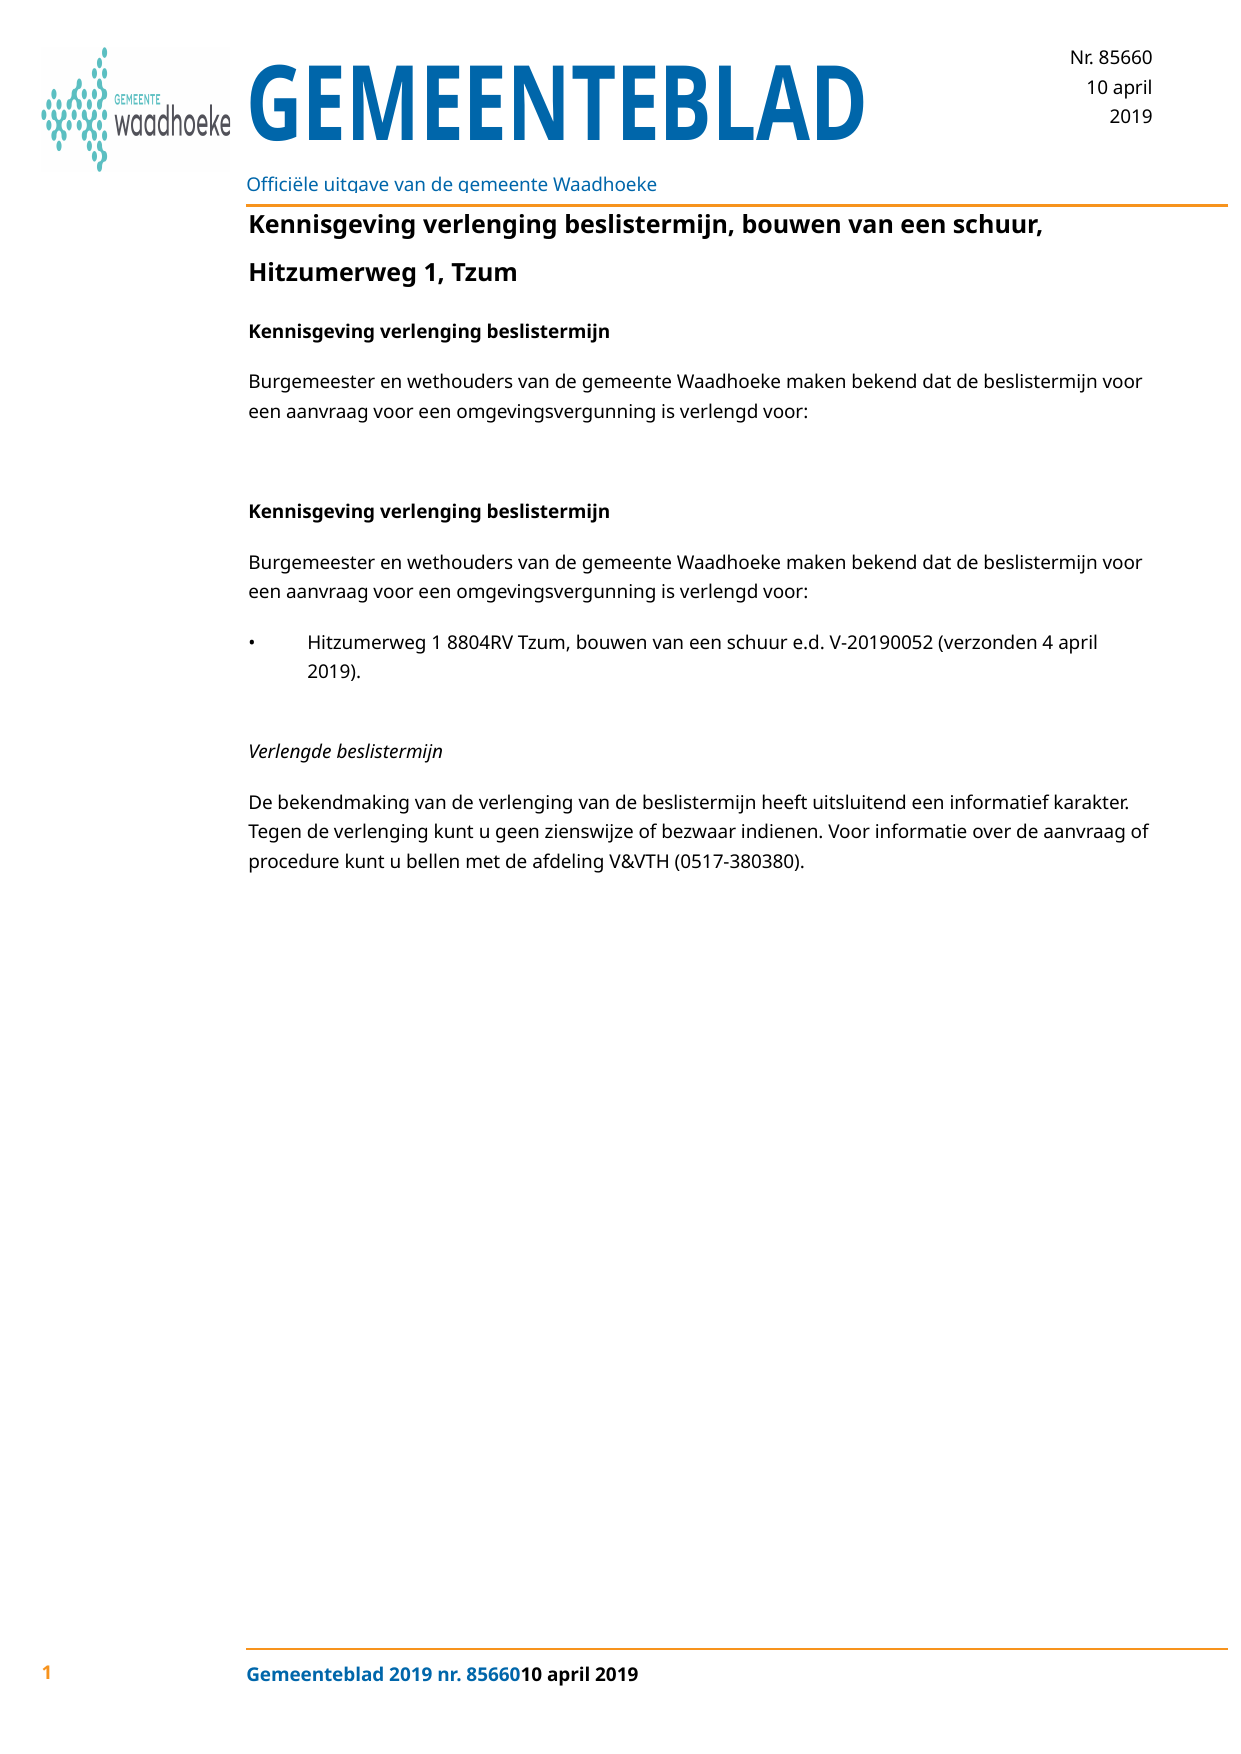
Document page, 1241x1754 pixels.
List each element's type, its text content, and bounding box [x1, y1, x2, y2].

text Verlengde beslistermijn [248, 739, 1152, 764]
list Hitzumerweg 1 8804RV Tzum, bouwen van een schuur e.d. V-20190052 (verzonden 4 april 2019). [248, 629, 1152, 684]
text Kennisgeving verlenging beslistermijn [248, 499, 1152, 524]
text Burgemeester en wethouders van de gemeente Waadhoeke maken bekend dat de beslistermijn voor een aanvraag voor een omgevingsvergunning is verlengd voor: [248, 368, 1152, 424]
text Burgemeester en wethouders van de gemeente Waadhoeke maken bekend dat de beslistermijn voor een aanvraag voor een omgevingsvergunning is verlengd voor: [248, 549, 1152, 604]
picture [41, 47, 231, 172]
text De bekendmaking van de verlenging van de beslistermijn heeft uitsluitend een informatief karakter. Tegen de verlenging kunt u geen zienswijze of bezwaar indienen. Voor informatie over de aanvraag of procedure kunt u bellen met de afdeling V&VTH (0517-380380). [248, 789, 1152, 874]
text Kennisgeving verlenging beslistermijn [248, 318, 1152, 344]
text Kennisgeving verlenging beslistermijn, bouwen van een schuur, Hitzumerweg 1, Tzum [248, 207, 1152, 288]
